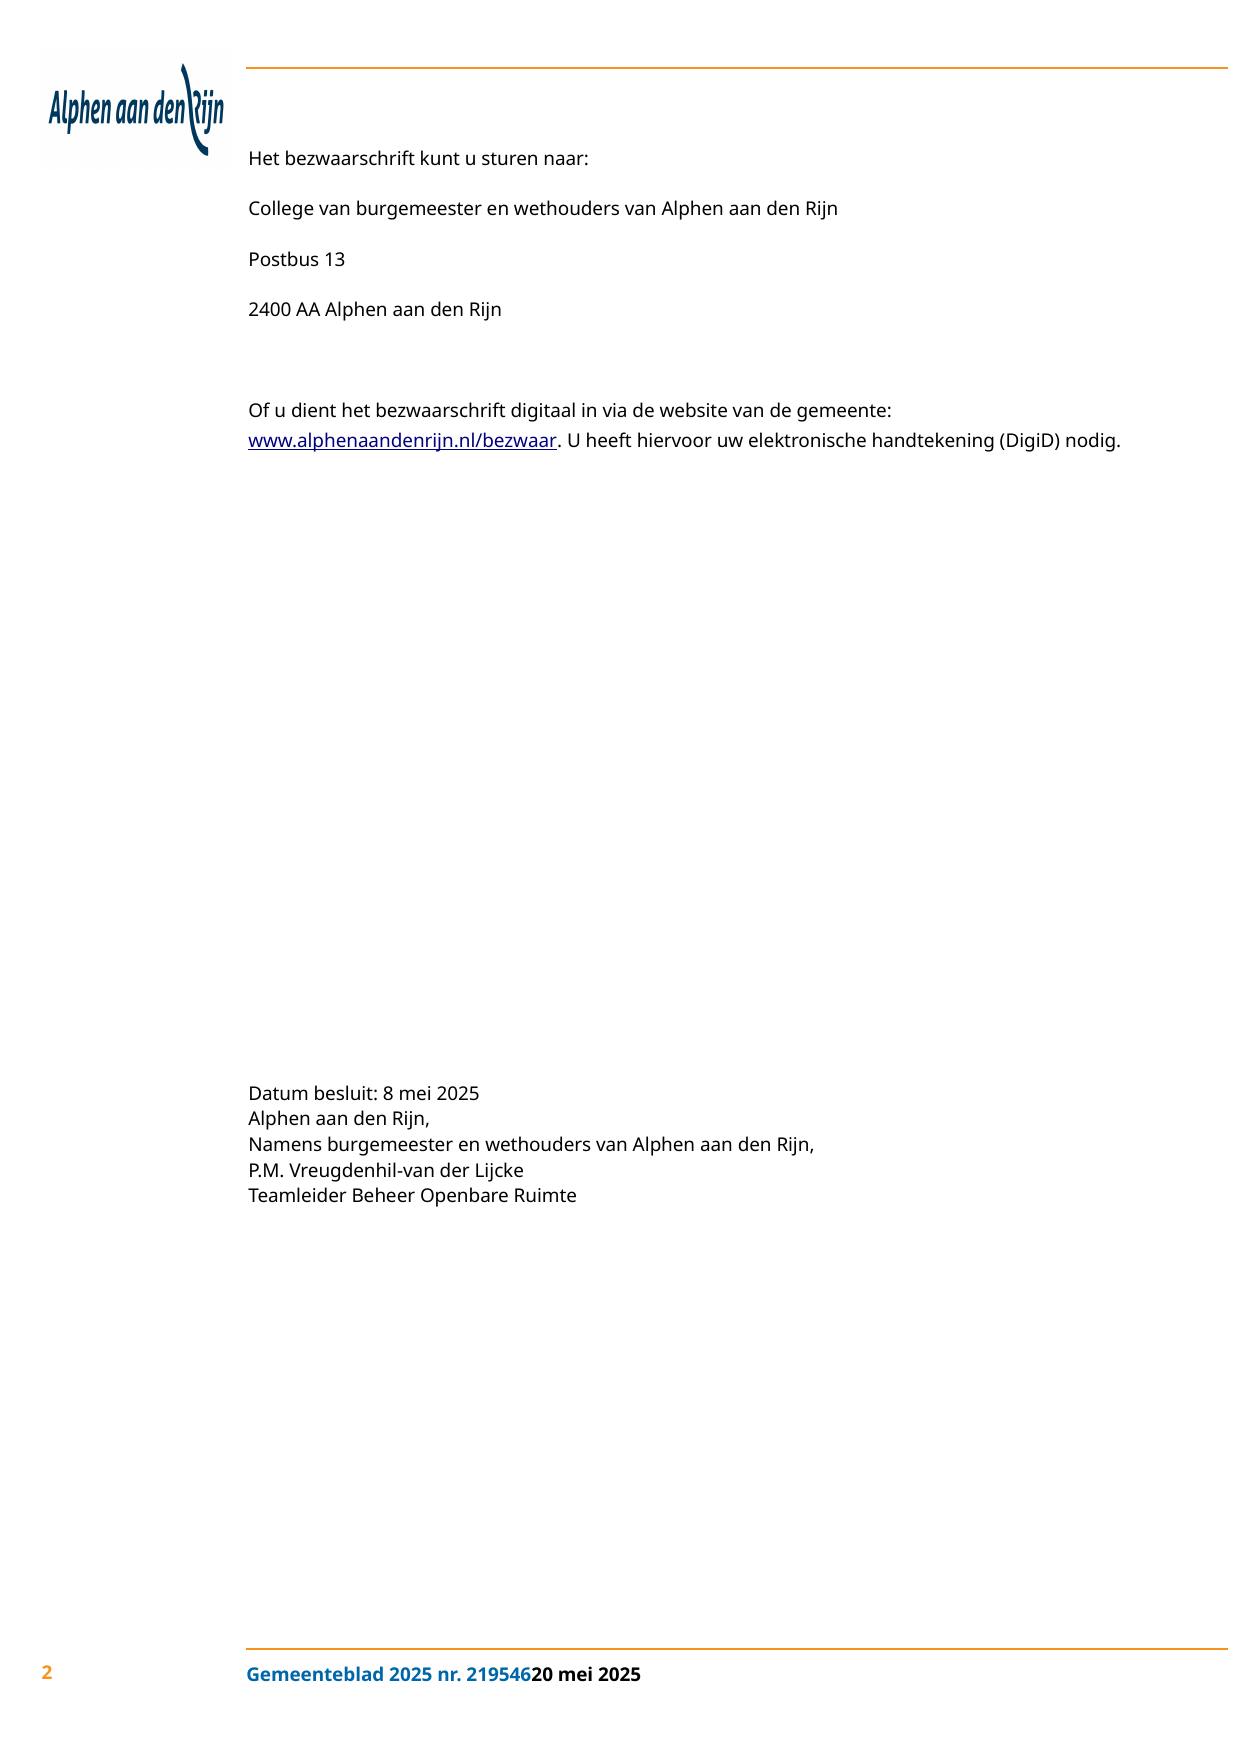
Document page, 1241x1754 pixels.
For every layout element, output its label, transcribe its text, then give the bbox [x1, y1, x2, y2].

text Het bezwaarschrift kunt u sturen naar: [248, 145, 1152, 171]
text Namens burgemeester en wethouders van Alphen aan den Rijn, [248, 1131, 1152, 1157]
text 2400 AA Alphen aan den Rijn [248, 296, 1152, 322]
text Teamleider Beheer Openbare Ruimte [248, 1183, 1152, 1208]
text P.M. Vreugdenhil-van der Lijcke [248, 1157, 1152, 1183]
text Datum besluit: 8 mei 2025 [248, 1080, 1152, 1105]
text College van burgemeester en wethouders van Alphen aan den Rijn [248, 196, 1152, 221]
picture [41, 47, 231, 172]
text Alphen aan den Rijn, [248, 1105, 1152, 1131]
text Of u dient het bezwaarschrift digitaal in via de website van de gemeente: www.alphenaandenrijn.nl/bezwaar. U heeft hiervoor uw elektronische handtekening (DigiD) nodig. [248, 397, 1152, 453]
text Postbus 13 [248, 246, 1152, 272]
